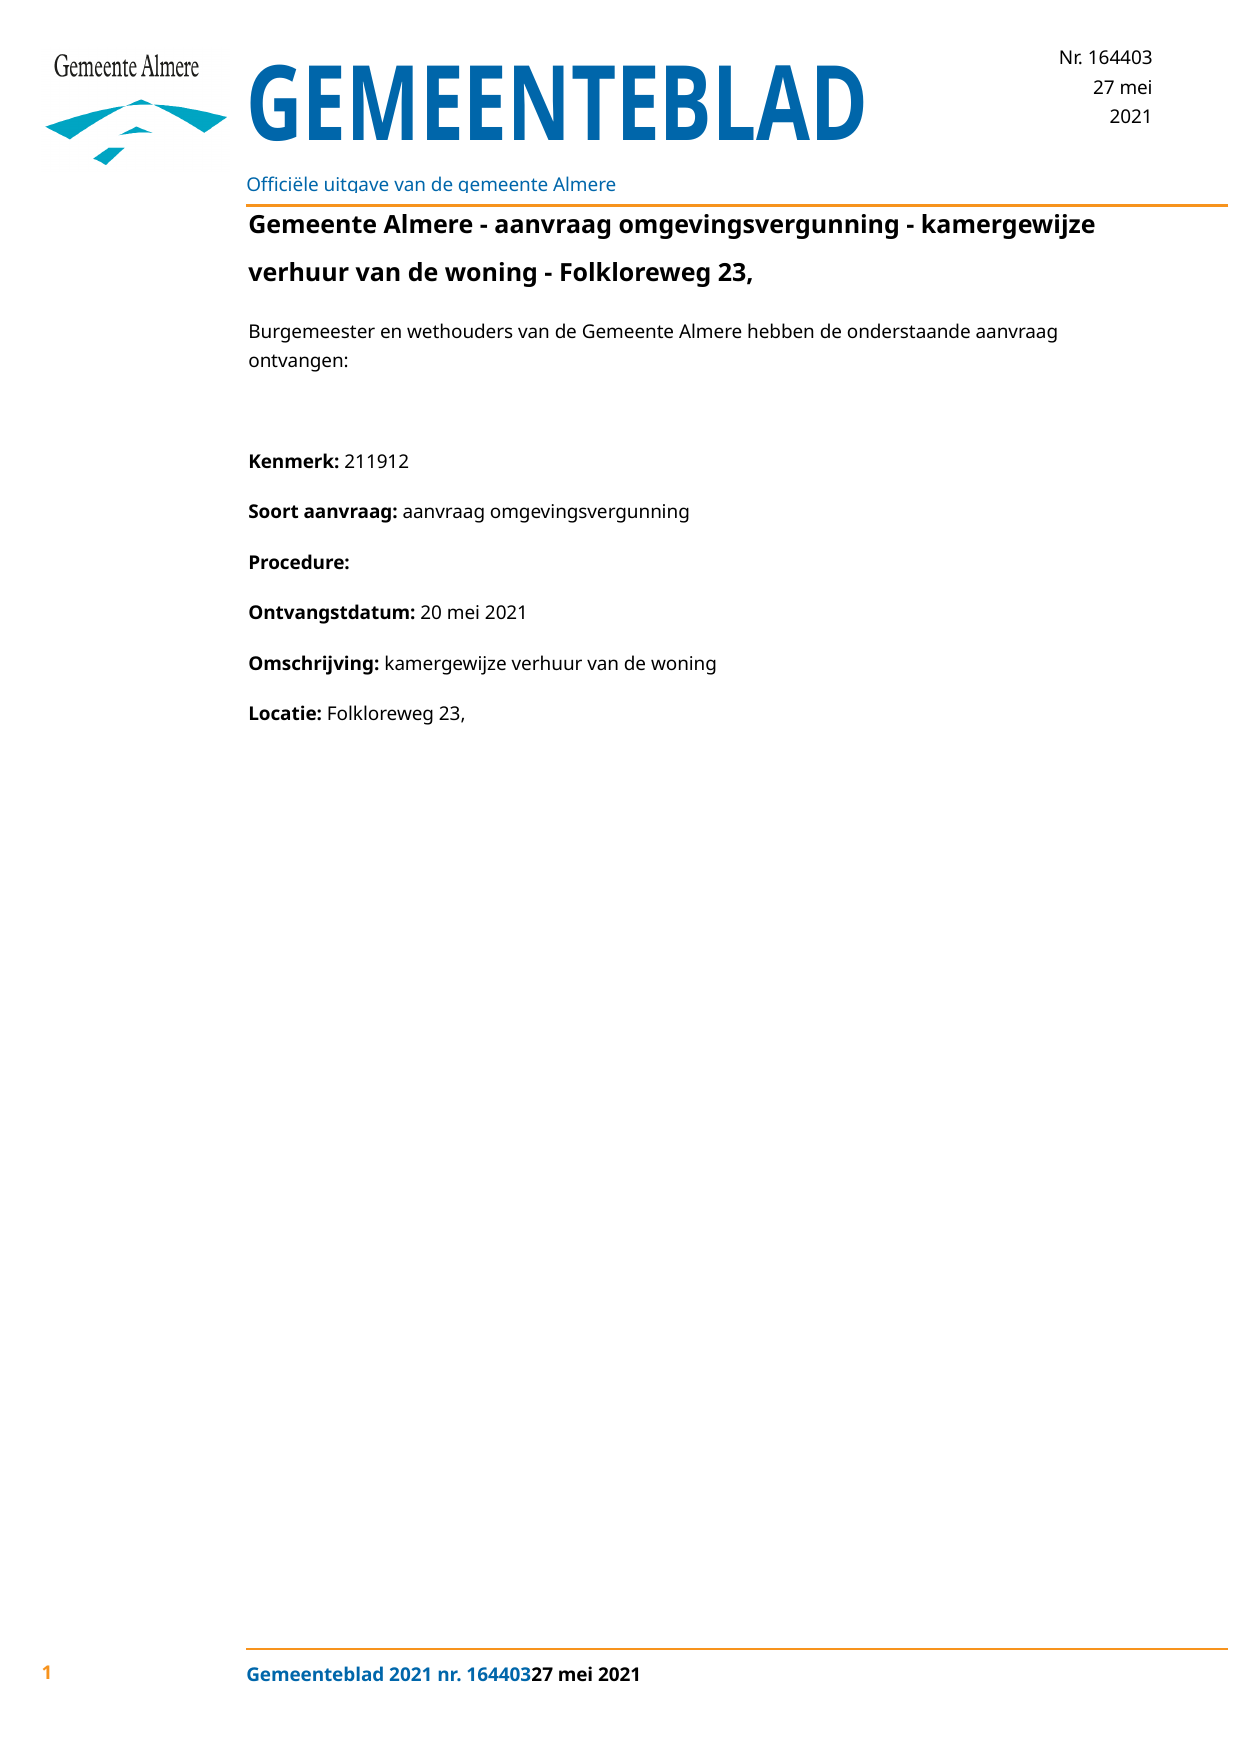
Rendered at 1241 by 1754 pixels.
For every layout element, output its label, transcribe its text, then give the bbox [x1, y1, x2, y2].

picture [41, 47, 231, 172]
text Omschrijving: kamergewijze verhuur van de woning [248, 650, 1152, 676]
text Kenmerk: 211912 [248, 448, 1152, 474]
text Gemeente Almere - aanvraag omgevingsvergunning - kamergewijze verhuur van de woning - Folkloreweg 23, [248, 207, 1152, 288]
text Soort aanvraag: aanvraag omgevingsvergunning [248, 499, 1152, 524]
text Locatie: Folkloreweg 23, [248, 700, 1152, 726]
text Procedure: [248, 549, 1152, 575]
text Burgemeester en wethouders van de Gemeente Almere hebben de onderstaande aanvraag ontvangen: [248, 318, 1152, 373]
text Ontvangstdatum: 20 mei 2021 [248, 599, 1152, 625]
